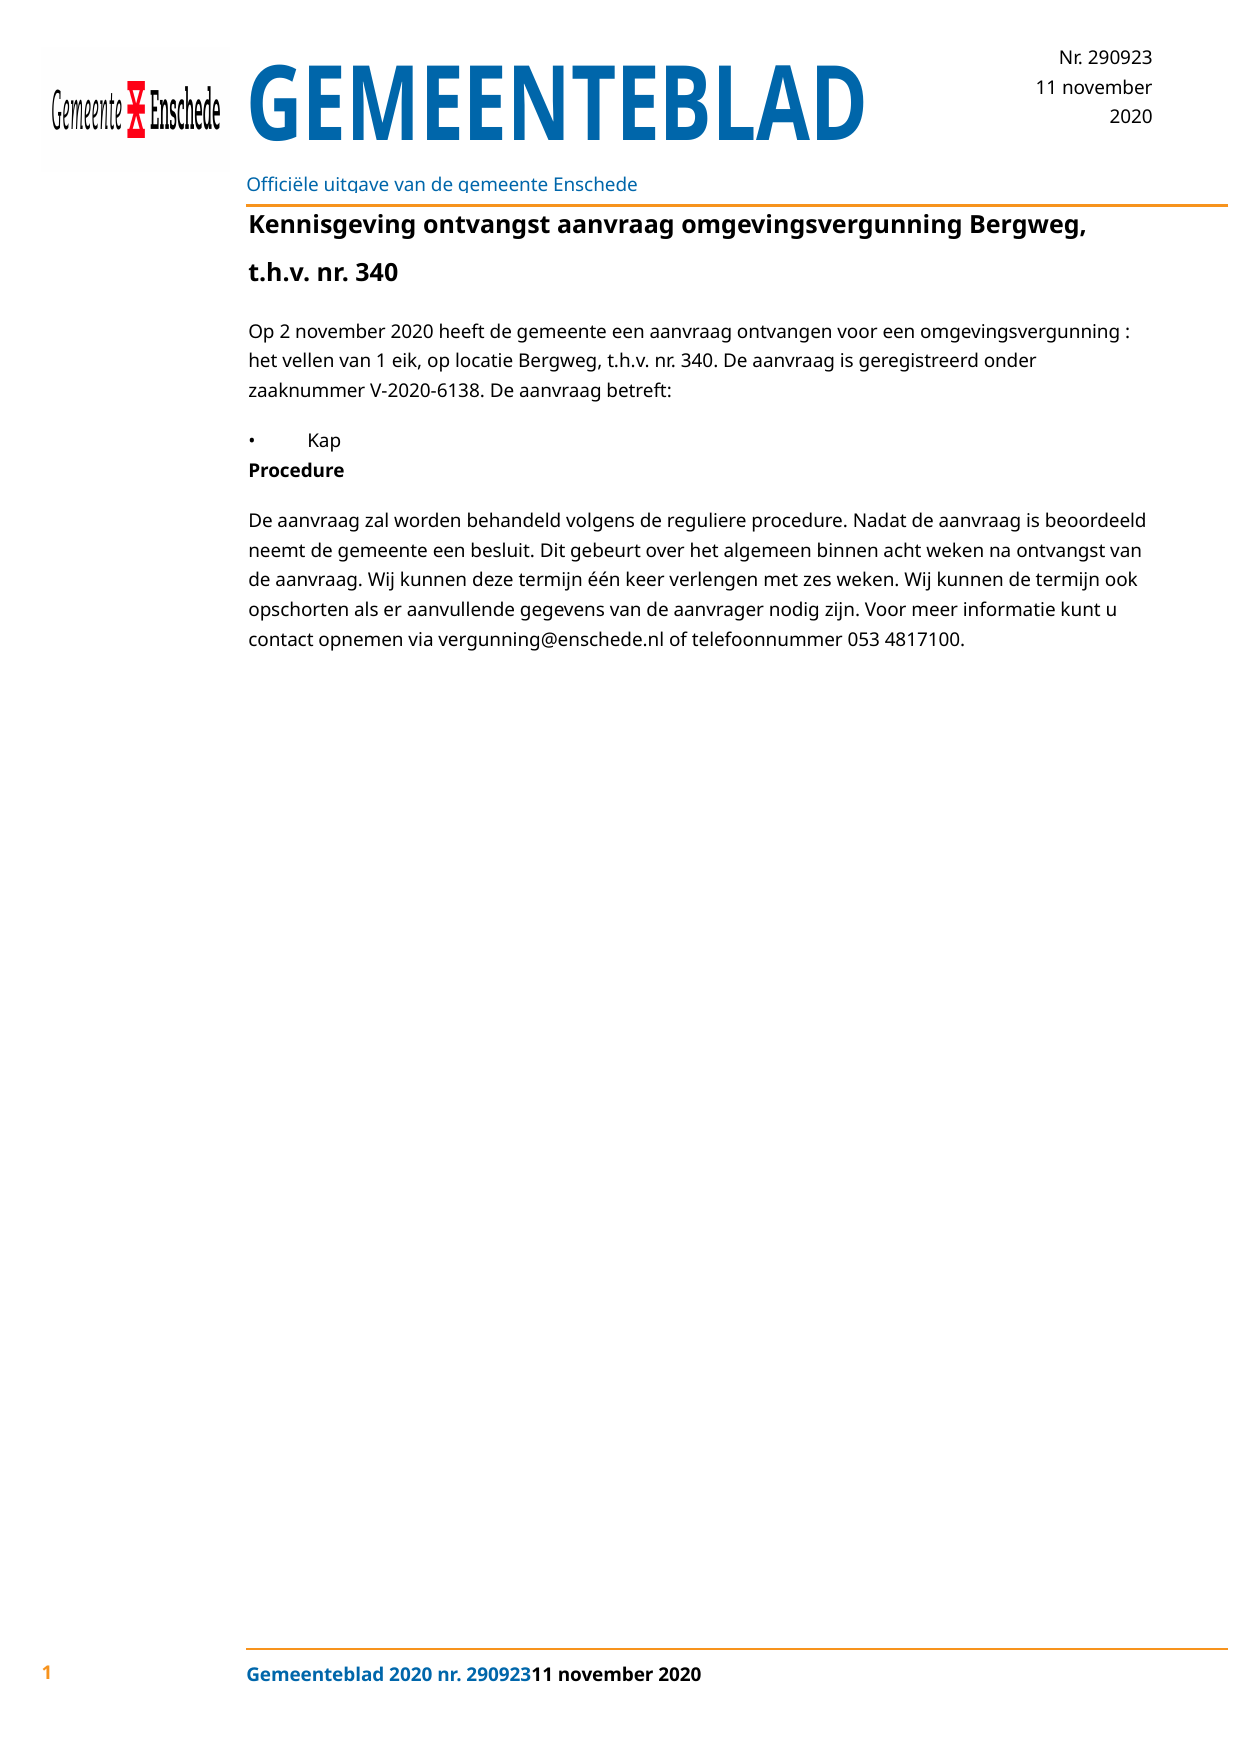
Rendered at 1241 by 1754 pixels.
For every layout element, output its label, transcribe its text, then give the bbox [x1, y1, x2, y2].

text Procedure [248, 457, 1152, 483]
picture [41, 47, 231, 172]
text Kennisgeving ontvangst aanvraag omgevingsvergunning Bergweg, t.h.v. nr. 340 [248, 207, 1152, 288]
text De aanvraag zal worden behandeld volgens de reguliere procedure. Nadat de aanvraag is beoordeeld neemt de gemeente een besluit. Dit gebeurt over het algemeen binnen acht weken na ontvangst van de aanvraag. Wij kunnen deze termijn één keer verlengen met zes weken. Wij kunnen de termijn ook opschorten als er aanvullende gegevens van de aanvrager nodig zijn. Voor meer informatie kunt u contact opnemen via vergunning@enschede.nl of telefoonnummer 053 4817100. [248, 507, 1152, 652]
text Op 2 november 2020 heeft de gemeente een aanvraag ontvangen voor een omgevingsvergunning : het vellen van 1 eik, op locatie Bergweg, t.h.v. nr. 340. De aanvraag is geregistreerd onder zaaknummer V-2020-6138. De aanvraag betreft: [248, 318, 1152, 403]
list Kap [248, 427, 1152, 453]
